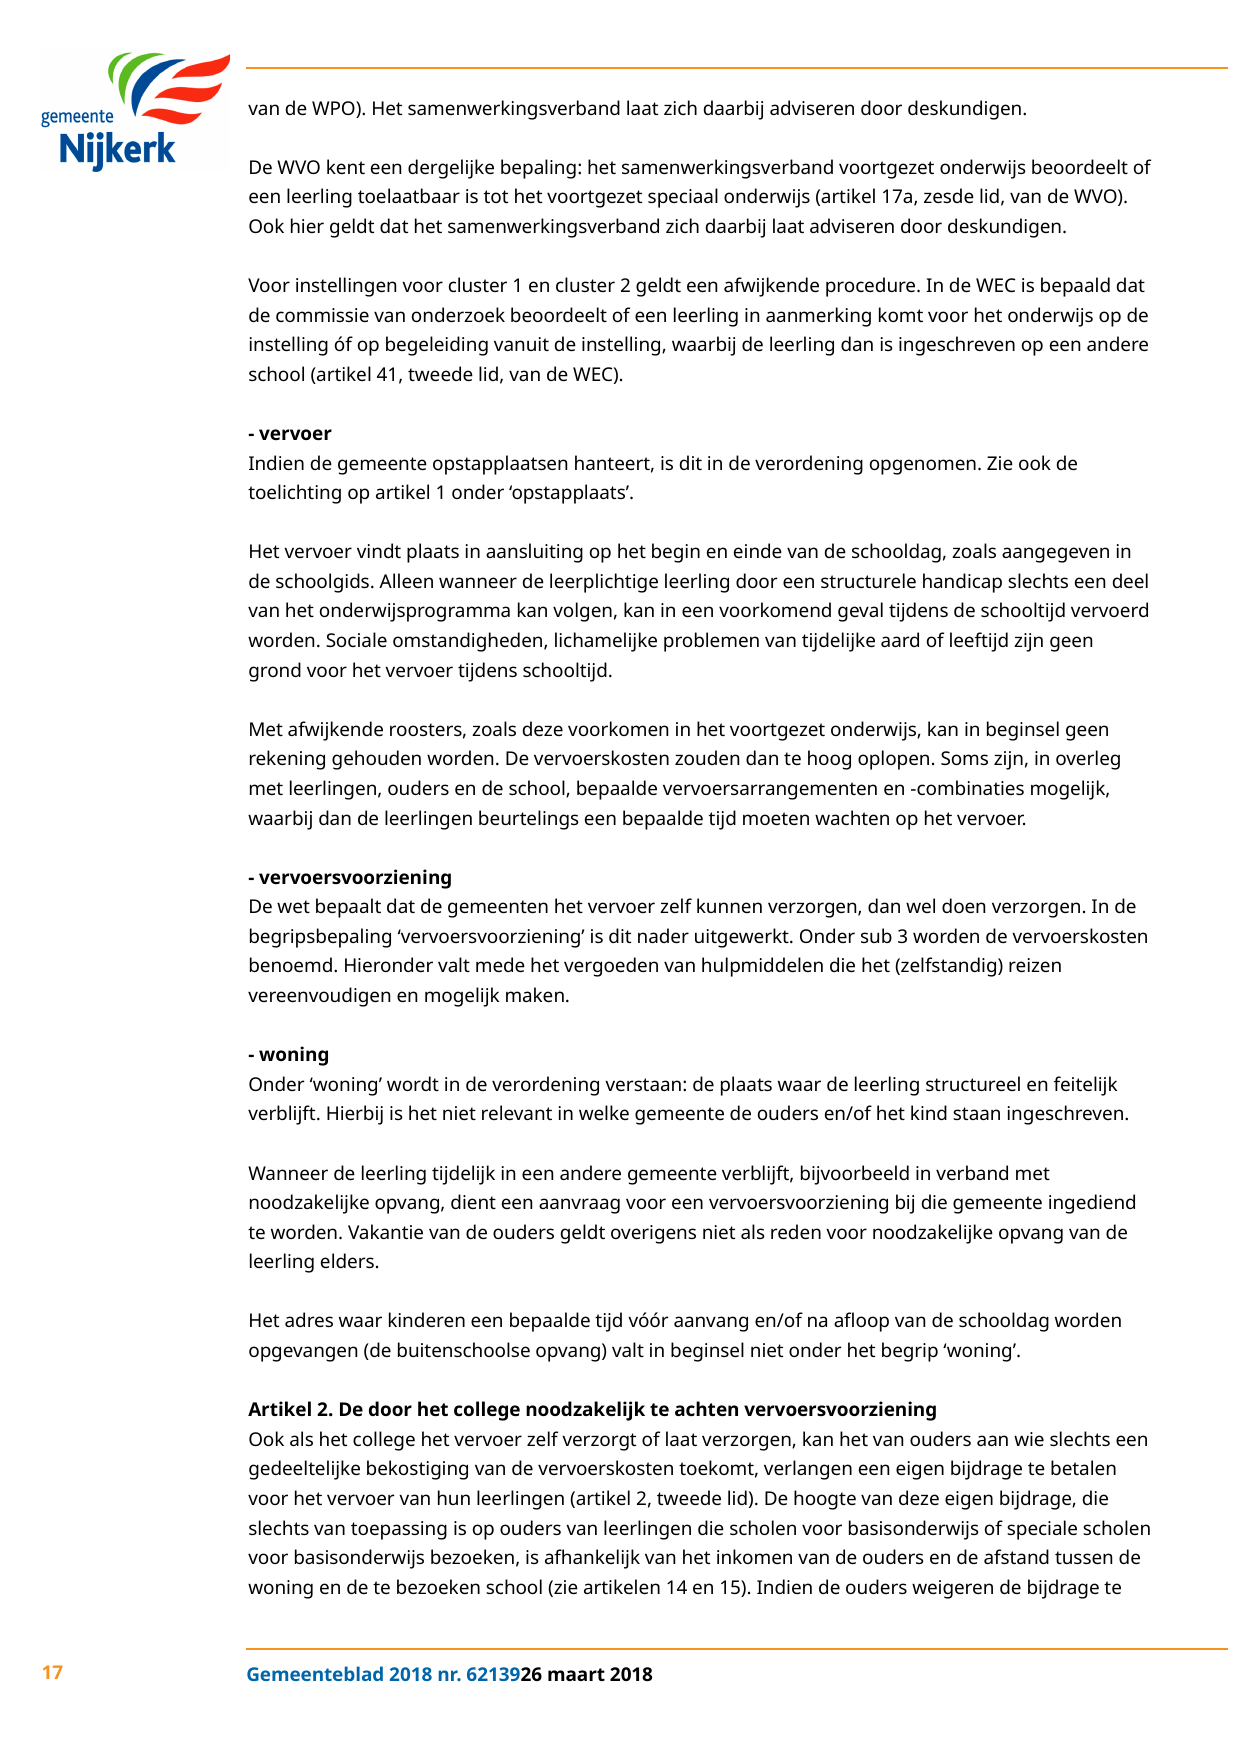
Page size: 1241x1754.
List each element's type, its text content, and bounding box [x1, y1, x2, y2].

text van de WPO). Het samenwerkingsverband laat zich daarbij adviseren door deskundigen. [248, 95, 1152, 121]
text - vervoersvoorziening [248, 864, 1152, 890]
text De WVO kent een dergelijke bepaling: het samenwerkingsverband voortgezet onderwijs beoordeelt of een leerling toelaatbaar is tot het voortgezet speciaal onderwijs (artikel 17a, zesde lid, van de WVO). Ook hier geldt dat het samenwerkingsverband zich daarbij laat adviseren door deskundigen. [248, 154, 1152, 239]
text Indien de gemeente opstapplaatsen hanteert, is dit in de verordening opgenomen. Zie ook de toelichting op artikel 1 onder ‘opstapplaats’. [248, 450, 1152, 505]
text Wanneer de leerling tijdelijk in een andere gemeente verblijft, bijvoorbeeld in verband met noodzakelijke opvang, dient een aanvraag voor een vervoersvoorziening bij die gemeente ingediend te worden. Vakantie van de ouders geldt overigens niet als reden voor noodzakelijke opvang van de leerling elders. [248, 1160, 1152, 1274]
text Het vervoer vindt plaats in aansluiting op het begin en einde van de schooldag, zoals aangegeven in de schoolgids. Alleen wanneer de leerplichtige leerling door een structurele handicap slechts een deel van het onderwijsprogramma kan volgen, kan in een voorkomend geval tijdens de schooltijd vervoerd worden. Sociale omstandigheden, lichamelijke problemen van tijdelijke aard of leeftijd zijn geen grond voor het vervoer tijdens schooltijd. [248, 538, 1152, 683]
text De wet bepaalt dat de gemeenten het vervoer zelf kunnen verzorgen, dan wel doen verzorgen. In de begripsbepaling ‘vervoersvoorziening’ is dit nader uitgewerkt. Onder sub 3 worden de vervoerskosten benoemd. Hieronder valt mede het vergoeden van hulpmiddelen die het (zelfstandig) reizen vereenvoudigen en mogelijk maken. [248, 893, 1152, 1008]
text Onder ‘woning’ wordt in de verordening verstaan: de plaats waar de leerling structureel en feitelijk verblijft. Hierbij is het niet relevant in welke gemeente de ouders en/of het kind staan ingeschreven. [248, 1071, 1152, 1126]
text Het adres waar kinderen een bepaalde tijd vóór aanvang en/of na afloop van de schooldag worden opgevangen (de buitenschoolse opvang) valt in beginsel niet onder het begrip ‘woning’. [248, 1308, 1152, 1363]
text Met afwijkende roosters, zoals deze voorkomen in het voortgezet onderwijs, kan in beginsel geen rekening gehouden worden. De vervoerskosten zouden dan te hoog oplopen. Soms zijn, in overleg met leerlingen, ouders en de school, bepaalde vervoersarrangementen en -combinaties mogelijk, waarbij dan de leerlingen beurtelings een bepaalde tijd moeten wachten op het vervoer. [248, 716, 1152, 831]
text - woning [248, 1041, 1152, 1067]
text - vervoer [248, 420, 1152, 446]
text Artikel 2. De door het college noodzakelijk te achten vervoersvoorziening [248, 1396, 1152, 1422]
picture [41, 47, 231, 172]
text Voor instellingen voor cluster 1 en cluster 2 geldt een afwijkende procedure. In de WEC is bepaald dat de commissie van onderzoek beoordeelt of een leerling in aanmerking komt voor het onderwijs op de instelling óf op begeleiding vanuit de instelling, waarbij de leerling dan is ingeschreven op een andere school (artikel 41, tweede lid, van de WEC). [248, 272, 1152, 387]
text Ook als het college het vervoer zelf verzorgt of laat verzorgen, kan het van ouders aan wie slechts een gedeeltelijke bekostiging van de vervoerskosten toekomt, verlangen een eigen bijdrage te betalen voor het vervoer van hun leerlingen (artikel 2, tweede lid). De hoogte van deze eigen bijdrage, die slechts van toepassing is op ouders van leerlingen die scholen voor basisonderwijs of speciale scholen voor basisonderwijs bezoeken, is afhankelijk van het inkomen van de ouders en de afstand tussen de woning en de te bezoeken school (zie artikelen 14 en 15). Indien de ouders weigeren de bijdrage te [248, 1426, 1152, 1600]
